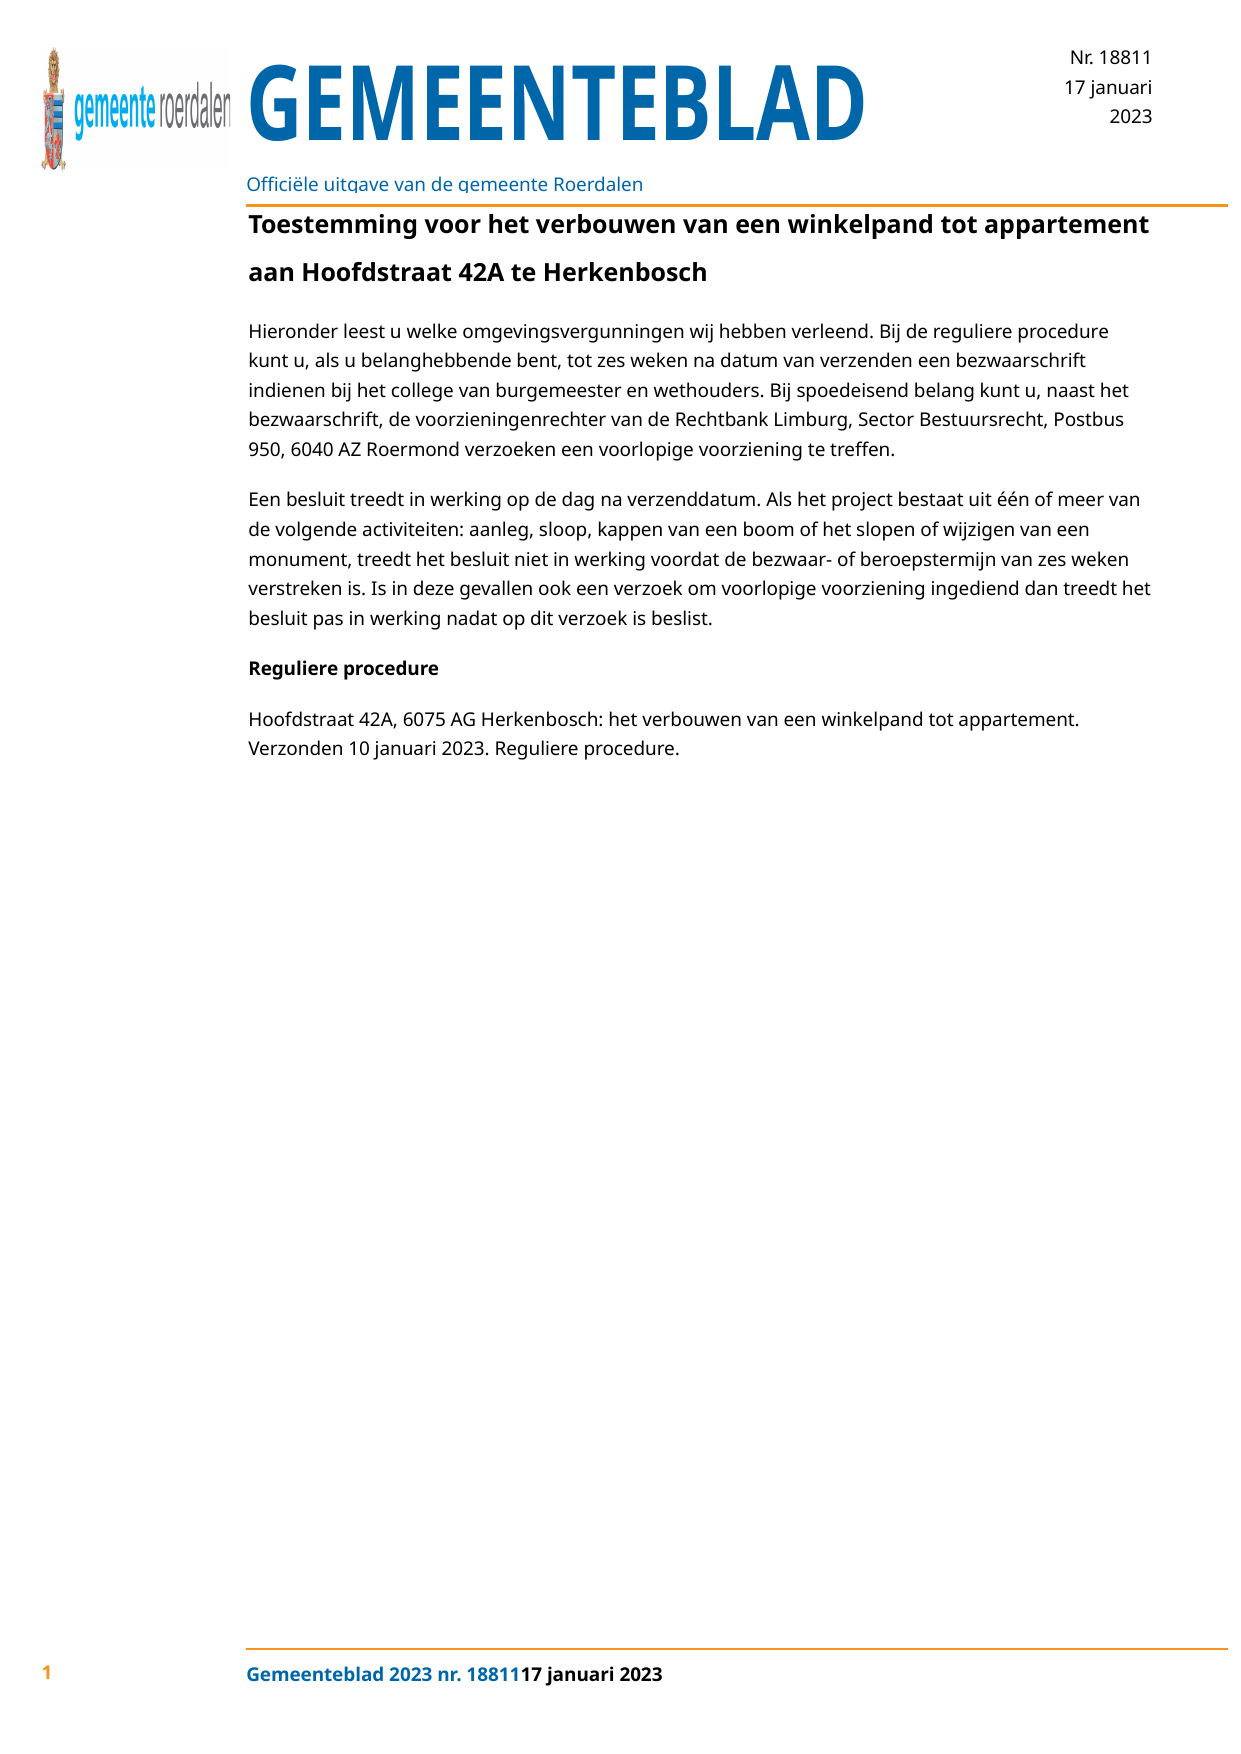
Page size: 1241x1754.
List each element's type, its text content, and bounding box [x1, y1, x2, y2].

text Reguliere procedure [248, 655, 1152, 681]
text Een besluit treedt in werking op de dag na verzenddatum. Als het project bestaat uit één of meer van de volgende activiteiten: aanleg, sloop, kappen van een boom of het slopen of wijzigen van een monument, treedt het besluit niet in werking voordat de bezwaar- of beroepstermijn van zes weken verstreken is. Is in deze gevallen ook een verzoek om voorlopige voorziening ingediend dan treedt het besluit pas in werking nadat op dit verzoek is beslist. [248, 487, 1152, 631]
text Hoofdstraat 42A, 6075 AG Herkenbosch: het verbouwen van een winkelpand tot appartement. Verzonden 10 januari 2023. Reguliere procedure. [248, 706, 1152, 761]
text Hieronder leest u welke omgevingsvergunningen wij hebben verleend. Bij de reguliere procedure kunt u, als u belanghebbende bent, tot zes weken na datum van verzenden een bezwaarschrift indienen bij het college van burgemeester en wethouders. Bij spoedeisend belang kunt u, naast het bezwaarschrift, de voorzieningenrechter van de Rechtbank Limburg, Sector Bestuursrecht, Postbus 950, 6040 AZ Roermond verzoeken een voorlopige voorziening te treffen. [248, 318, 1152, 462]
picture [41, 47, 231, 172]
text Toestemming voor het verbouwen van een winkelpand tot appartement aan Hoofdstraat 42A te Herkenbosch [248, 207, 1152, 288]
